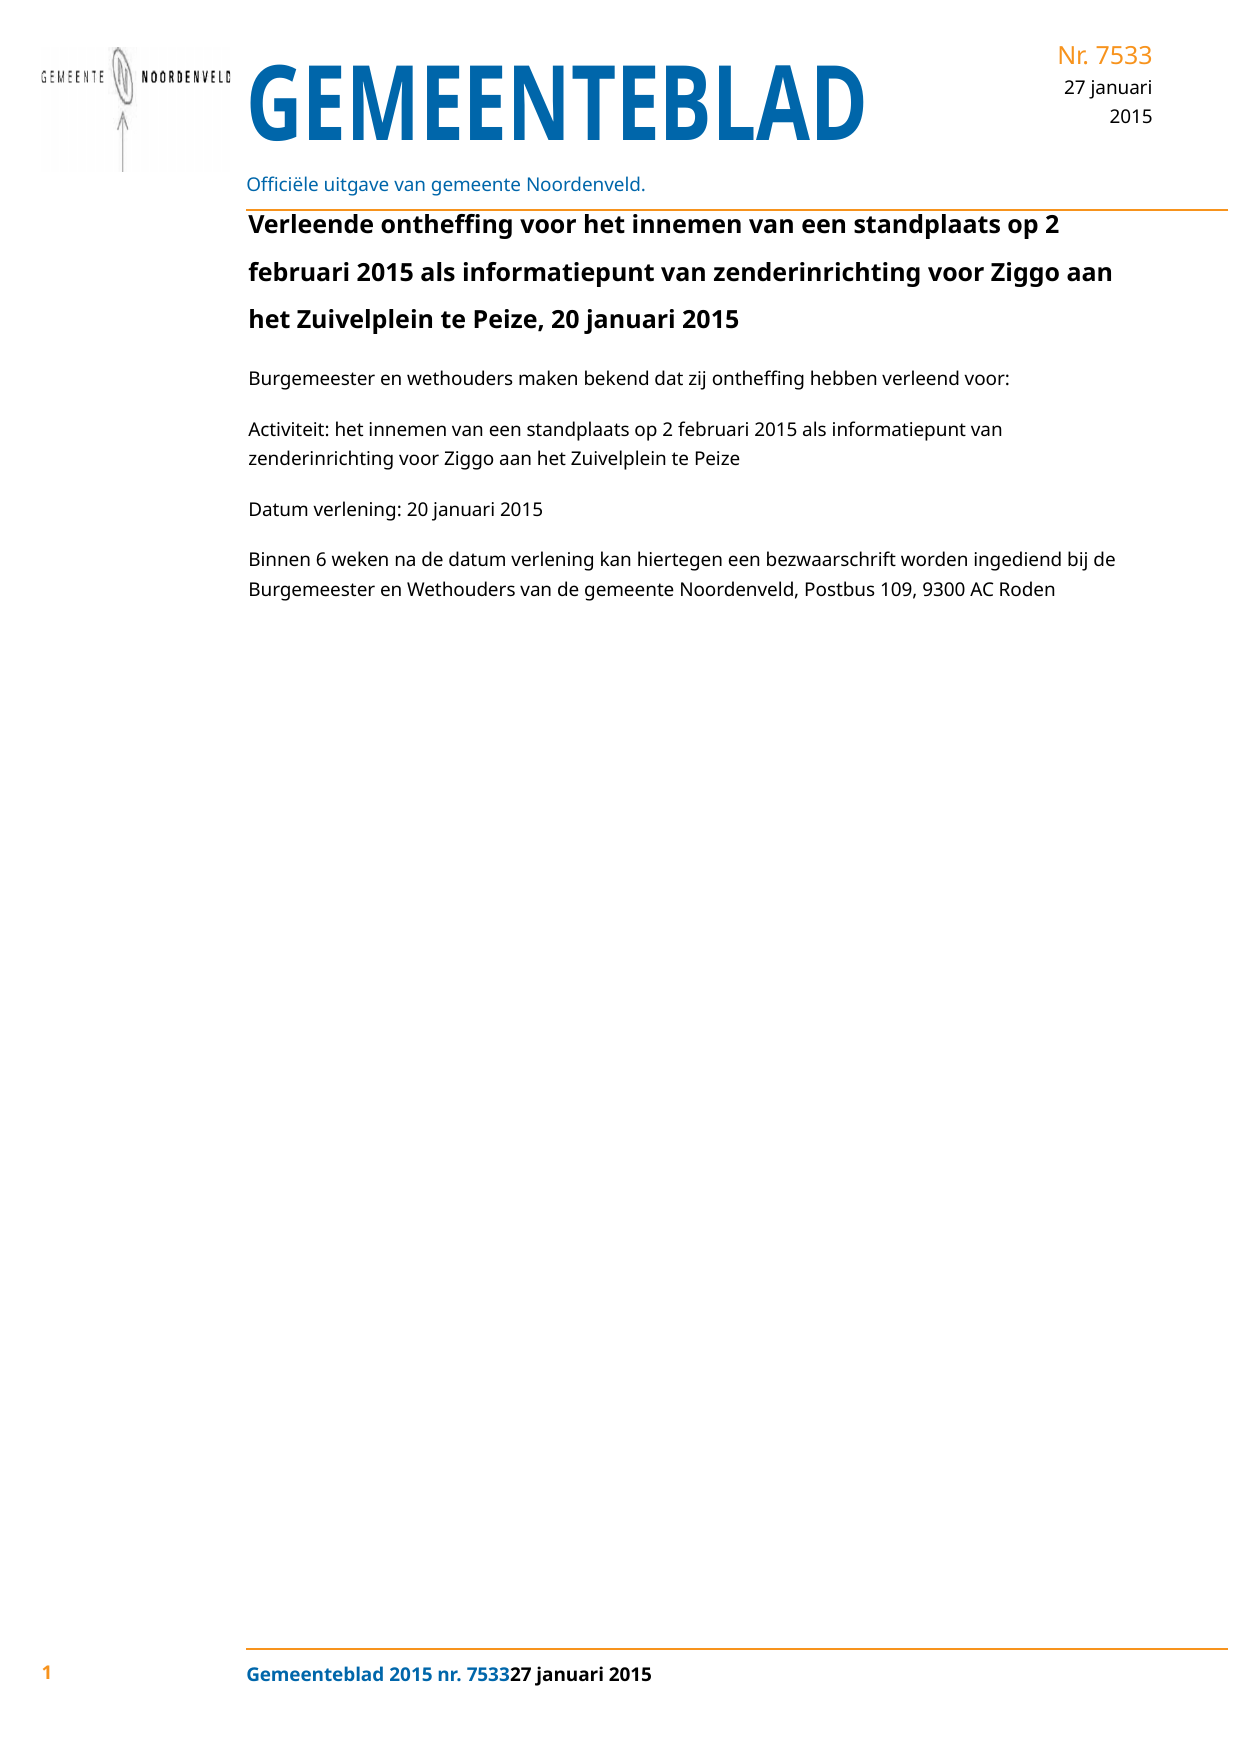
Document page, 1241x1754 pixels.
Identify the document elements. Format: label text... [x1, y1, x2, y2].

text Verleende ontheffing voor het innemen van een standplaats op 2 februari 2015 als informatiepunt van zenderinrichting voor Ziggo aan het Zuivelplein te Peize, 20 januari 2015 [248, 211, 1152, 336]
text Binnen 6 weken na de datum verlening kan hiertegen een bezwaarschrift worden ingediend bij de Burgemeester en Wethouders van de gemeente Noordenveld, Postbus 109, 9300 AC Roden [248, 546, 1152, 602]
text Activiteit: het innemen van een standplaats op 2 februari 2015 als informatiepunt van zenderinrichting voor Ziggo aan het Zuivelplein te Peize [248, 416, 1152, 471]
picture [41, 47, 231, 172]
text Burgemeester en wethouders maken bekend dat zij ontheffing hebben verleend voor: [248, 366, 1152, 391]
text Datum verlening: 20 januari 2015 [248, 496, 1152, 522]
